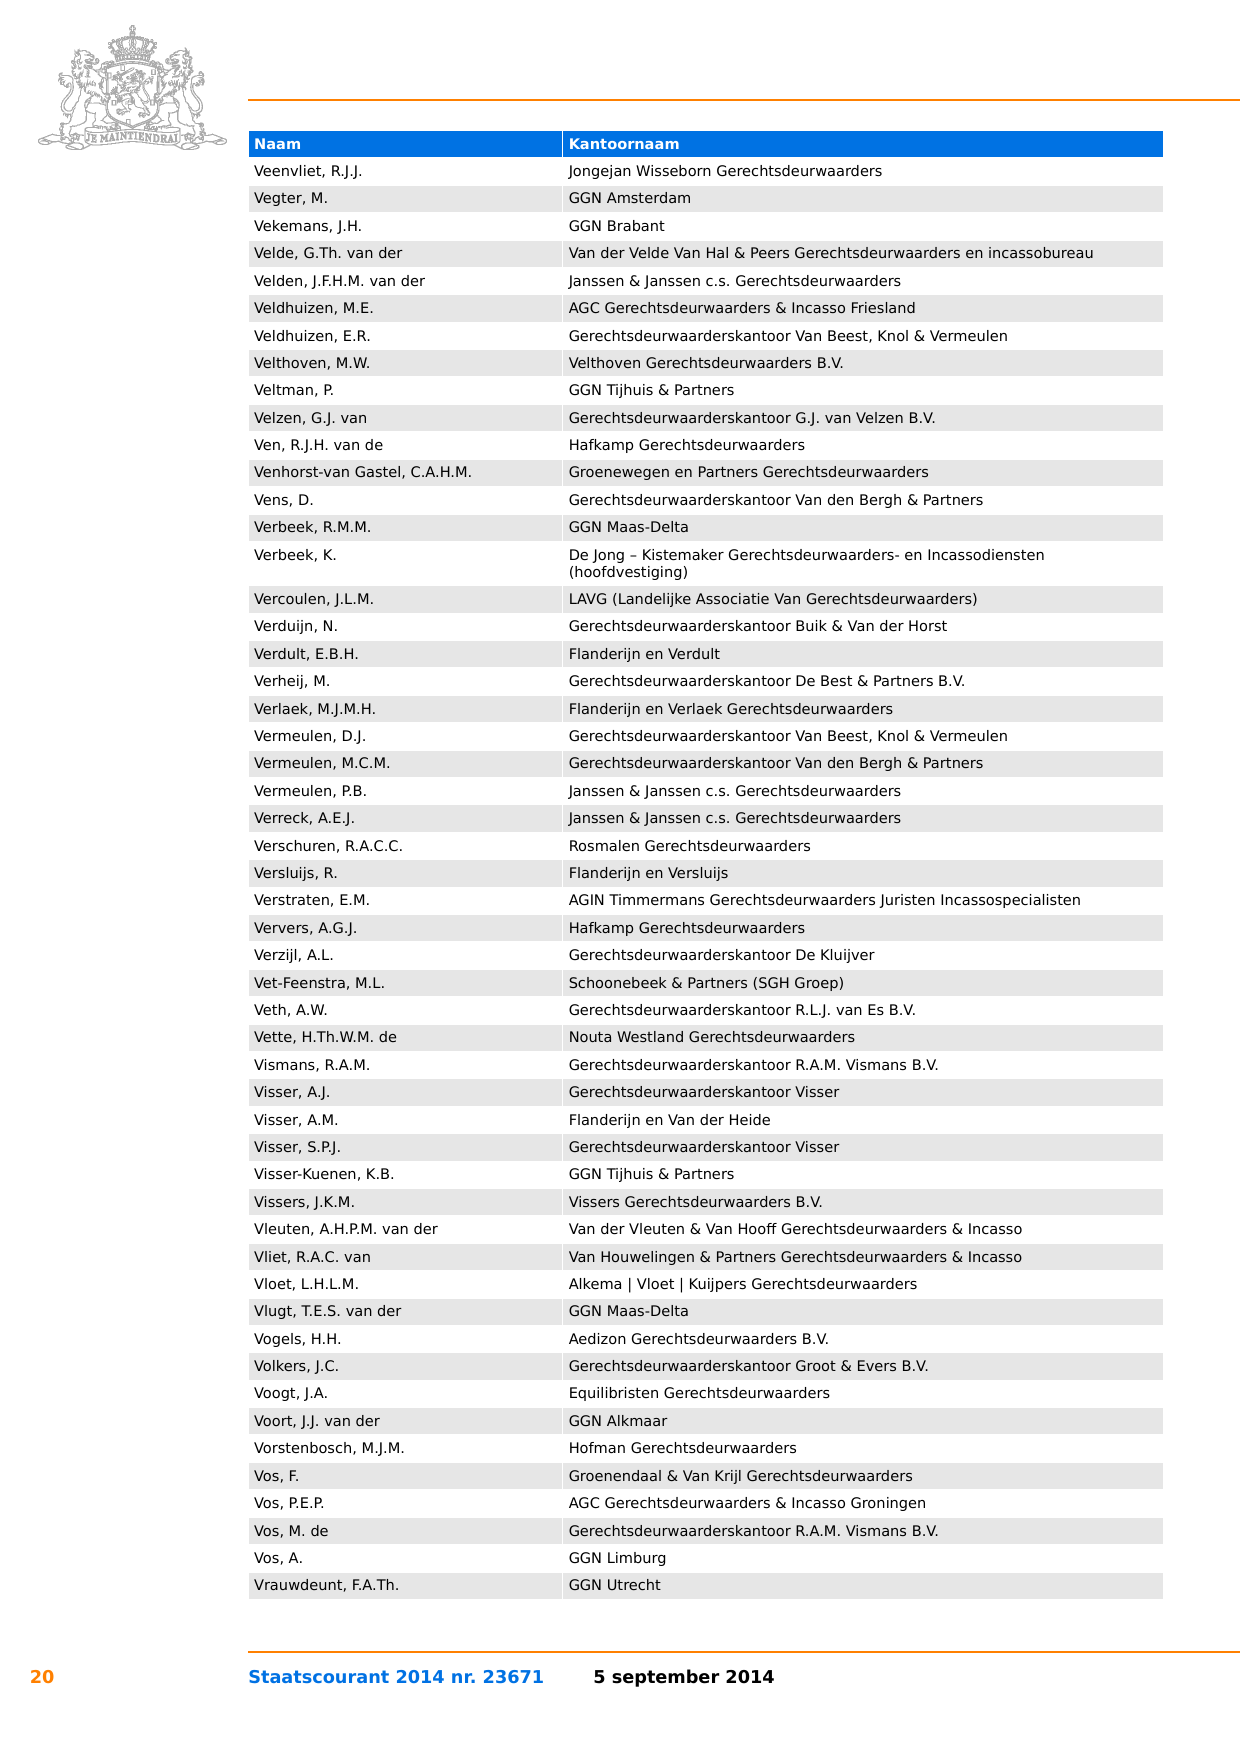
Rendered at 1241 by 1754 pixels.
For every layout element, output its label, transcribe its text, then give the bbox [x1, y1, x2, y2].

table_cell Gerechtsdeurwaarderskantoor R.L.J. van Es B.V. [563, 997, 1163, 1023]
table_cell Vegter, M. [249, 186, 562, 212]
table_cell Flanderijn en Verlaek Gerechtsdeurwaarders [563, 696, 1163, 722]
table_cell Vos, M. de [249, 1518, 562, 1544]
table_cell Volkers, J.C. [249, 1353, 562, 1380]
table_cell Voort, J.J. van der [249, 1408, 562, 1434]
table_cell GGN Amsterdam [563, 186, 1163, 212]
table_cell GGN Brabant [563, 213, 1163, 239]
table_cell Gerechtsdeurwaarderskantoor Visser [563, 1134, 1163, 1161]
table_cell De Jong – Kistemaker Gerechtsdeurwaarders- en Incassodiensten (hoofdvestiging) [563, 542, 1163, 585]
table_cell Schoonebeek & Partners (SGH Groep) [563, 970, 1163, 996]
table_cell Vogels, H.H. [249, 1326, 562, 1352]
table_cell Flanderijn en Van der Heide [563, 1107, 1163, 1133]
table_cell Vos, A. [249, 1545, 562, 1571]
table_cell Vlugt, T.E.S. van der [249, 1299, 562, 1325]
table_cell Vissers Gerechtsdeurwaarders B.V. [563, 1189, 1163, 1215]
table_cell Hofman Gerechtsdeurwaarders [563, 1436, 1163, 1462]
table_cell Veldhuizen, M.E. [249, 295, 562, 322]
table_cell Flanderijn en Versluijs [563, 860, 1163, 887]
table_cell Vloet, L.H.L.M. [249, 1271, 562, 1297]
table_cell Gerechtsdeurwaarderskantoor De Best & Partners B.V. [563, 669, 1163, 695]
table_cell Visser, A.J. [249, 1079, 562, 1106]
table_cell Rosmalen Gerechtsdeurwaarders [563, 833, 1163, 859]
picture [38, 25, 227, 150]
table_cell Vissers, J.K.M. [249, 1189, 562, 1215]
table_cell Vercoulen, J.L.M. [249, 586, 562, 613]
table_cell Gerechtsdeurwaarderskantoor G.J. van Velzen B.V. [563, 405, 1163, 431]
table_header Naam [249, 131, 562, 157]
table_cell Veltman, P. [249, 378, 562, 404]
table_cell AGC Gerechtsdeurwaarders & Incasso Groningen [563, 1490, 1163, 1517]
table_cell Van der Vleuten & Van Hooff Gerechtsdeurwaarders & Incasso [563, 1216, 1163, 1243]
table_cell Equilibristen Gerechtsdeurwaarders [563, 1381, 1163, 1407]
table_cell Vos, F. [249, 1463, 562, 1489]
table_cell Gerechtsdeurwaarderskantoor Buik & Van der Horst [563, 614, 1163, 640]
table_cell Velzen, G.J. van [249, 405, 562, 431]
table_cell Vermeulen, P.B. [249, 778, 562, 804]
table_cell Van der Velde Van Hal & Peers Gerechtsdeurwaarders en incassobureau [563, 241, 1163, 267]
table_cell GGN Utrecht [563, 1573, 1163, 1599]
table_cell GGN Limburg [563, 1545, 1163, 1571]
table_cell Verdult, E.B.H. [249, 641, 562, 667]
table_cell Verduijn, N. [249, 614, 562, 640]
table_cell AGIN Timmermans Gerechtsdeurwaarders Juristen Incassospecialisten [563, 888, 1163, 914]
table_cell Groenendaal & Van Krijl Gerechtsdeurwaarders [563, 1463, 1163, 1489]
table_cell Janssen & Janssen c.s. Gerechtsdeurwaarders [563, 805, 1163, 832]
table_cell Versluijs, R. [249, 860, 562, 887]
table_cell GGN Tijhuis & Partners [563, 1162, 1163, 1188]
table_cell Gerechtsdeurwaarderskantoor Van den Bergh & Partners [563, 751, 1163, 777]
table_cell Gerechtsdeurwaarderskantoor Van den Bergh & Partners [563, 487, 1163, 513]
table_cell Verlaek, M.J.M.H. [249, 696, 562, 722]
table_cell Vorstenbosch, M.J.M. [249, 1436, 562, 1462]
table_cell Veenvliet, R.J.J. [249, 158, 562, 185]
table_header Kantoornaam [563, 131, 1163, 157]
table_cell Ververs, A.G.J. [249, 915, 562, 941]
table_cell Veldhuizen, E.R. [249, 323, 562, 349]
table_cell Vekemans, J.H. [249, 213, 562, 239]
table_cell Verzijl, A.L. [249, 943, 562, 969]
table_cell AGC Gerechtsdeurwaarders & Incasso Friesland [563, 295, 1163, 322]
table_cell Velden, J.F.H.M. van der [249, 268, 562, 294]
table_cell Verreck, A.E.J. [249, 805, 562, 832]
table_cell GGN Tijhuis & Partners [563, 378, 1163, 404]
table_cell Aedizon Gerechtsdeurwaarders B.V. [563, 1326, 1163, 1352]
table_cell Vrauwdeunt, F.A.Th. [249, 1573, 562, 1599]
table_cell Jongejan Wisseborn Gerechtsdeurwaarders [563, 158, 1163, 185]
table_cell Vermeulen, D.J. [249, 723, 562, 749]
table_cell Nouta Westland Gerechtsdeurwaarders [563, 1025, 1163, 1051]
table_cell Vliet, R.A.C. van [249, 1244, 562, 1270]
table_cell Gerechtsdeurwaarderskantoor Groot & Evers B.V. [563, 1353, 1163, 1380]
table_cell Vens, D. [249, 487, 562, 513]
table_cell Veth, A.W. [249, 997, 562, 1023]
table_cell Vismans, R.A.M. [249, 1052, 562, 1078]
table_cell Gerechtsdeurwaarderskantoor De Kluijver [563, 943, 1163, 969]
table_cell Gerechtsdeurwaarderskantoor Van Beest, Knol & Vermeulen [563, 723, 1163, 749]
table_cell Visser, A.M. [249, 1107, 562, 1133]
table_cell Van Houwelingen & Partners Gerechtsdeurwaarders & Incasso [563, 1244, 1163, 1270]
table_cell Groenewegen en Partners Gerechtsdeurwaarders [563, 460, 1163, 486]
table_cell Verheij, M. [249, 669, 562, 695]
table_cell GGN Maas-Delta [563, 1299, 1163, 1325]
table_cell Vermeulen, M.C.M. [249, 751, 562, 777]
table_cell Visser-Kuenen, K.B. [249, 1162, 562, 1188]
table_cell Velthoven, M.W. [249, 350, 562, 376]
table_cell GGN Maas-Delta [563, 515, 1163, 541]
table_cell GGN Alkmaar [563, 1408, 1163, 1434]
table_cell Vette, H.Th.W.M. de [249, 1025, 562, 1051]
table_cell Vleuten, A.H.P.M. van der [249, 1216, 562, 1243]
table_cell Vet-Feenstra, M.L. [249, 970, 562, 996]
table_cell Hafkamp Gerechtsdeurwaarders [563, 432, 1163, 459]
table_cell Hafkamp Gerechtsdeurwaarders [563, 915, 1163, 941]
table_cell Gerechtsdeurwaarderskantoor R.A.M. Vismans B.V. [563, 1052, 1163, 1078]
table_cell Verstraten, E.M. [249, 888, 562, 914]
table_cell Visser, S.P.J. [249, 1134, 562, 1161]
table_cell Velthoven Gerechtsdeurwaarders B.V. [563, 350, 1163, 376]
table_cell Venhorst-van Gastel, C.A.H.M. [249, 460, 562, 486]
table_cell Flanderijn en Verdult [563, 641, 1163, 667]
table_cell Alkema | Vloet | Kuijpers Gerechtsdeurwaarders [563, 1271, 1163, 1297]
table_cell Velde, G.Th. van der [249, 241, 562, 267]
table_cell Verbeek, R.M.M. [249, 515, 562, 541]
table_cell Gerechtsdeurwaarderskantoor R.A.M. Vismans B.V. [563, 1518, 1163, 1544]
table_cell LAVG (Landelijke Associatie Van Gerechtsdeurwaarders) [563, 586, 1163, 613]
table_cell Vos, P.E.P. [249, 1490, 562, 1517]
table_cell Janssen & Janssen c.s. Gerechtsdeurwaarders [563, 778, 1163, 804]
table_cell Ven, R.J.H. van de [249, 432, 562, 459]
table_cell Verbeek, K. [249, 542, 562, 585]
table_cell Gerechtsdeurwaarderskantoor Van Beest, Knol & Vermeulen [563, 323, 1163, 349]
table_cell Verschuren, R.A.C.C. [249, 833, 562, 859]
table_cell Janssen & Janssen c.s. Gerechtsdeurwaarders [563, 268, 1163, 294]
table_cell Voogt, J.A. [249, 1381, 562, 1407]
table_cell Gerechtsdeurwaarderskantoor Visser [563, 1079, 1163, 1106]
